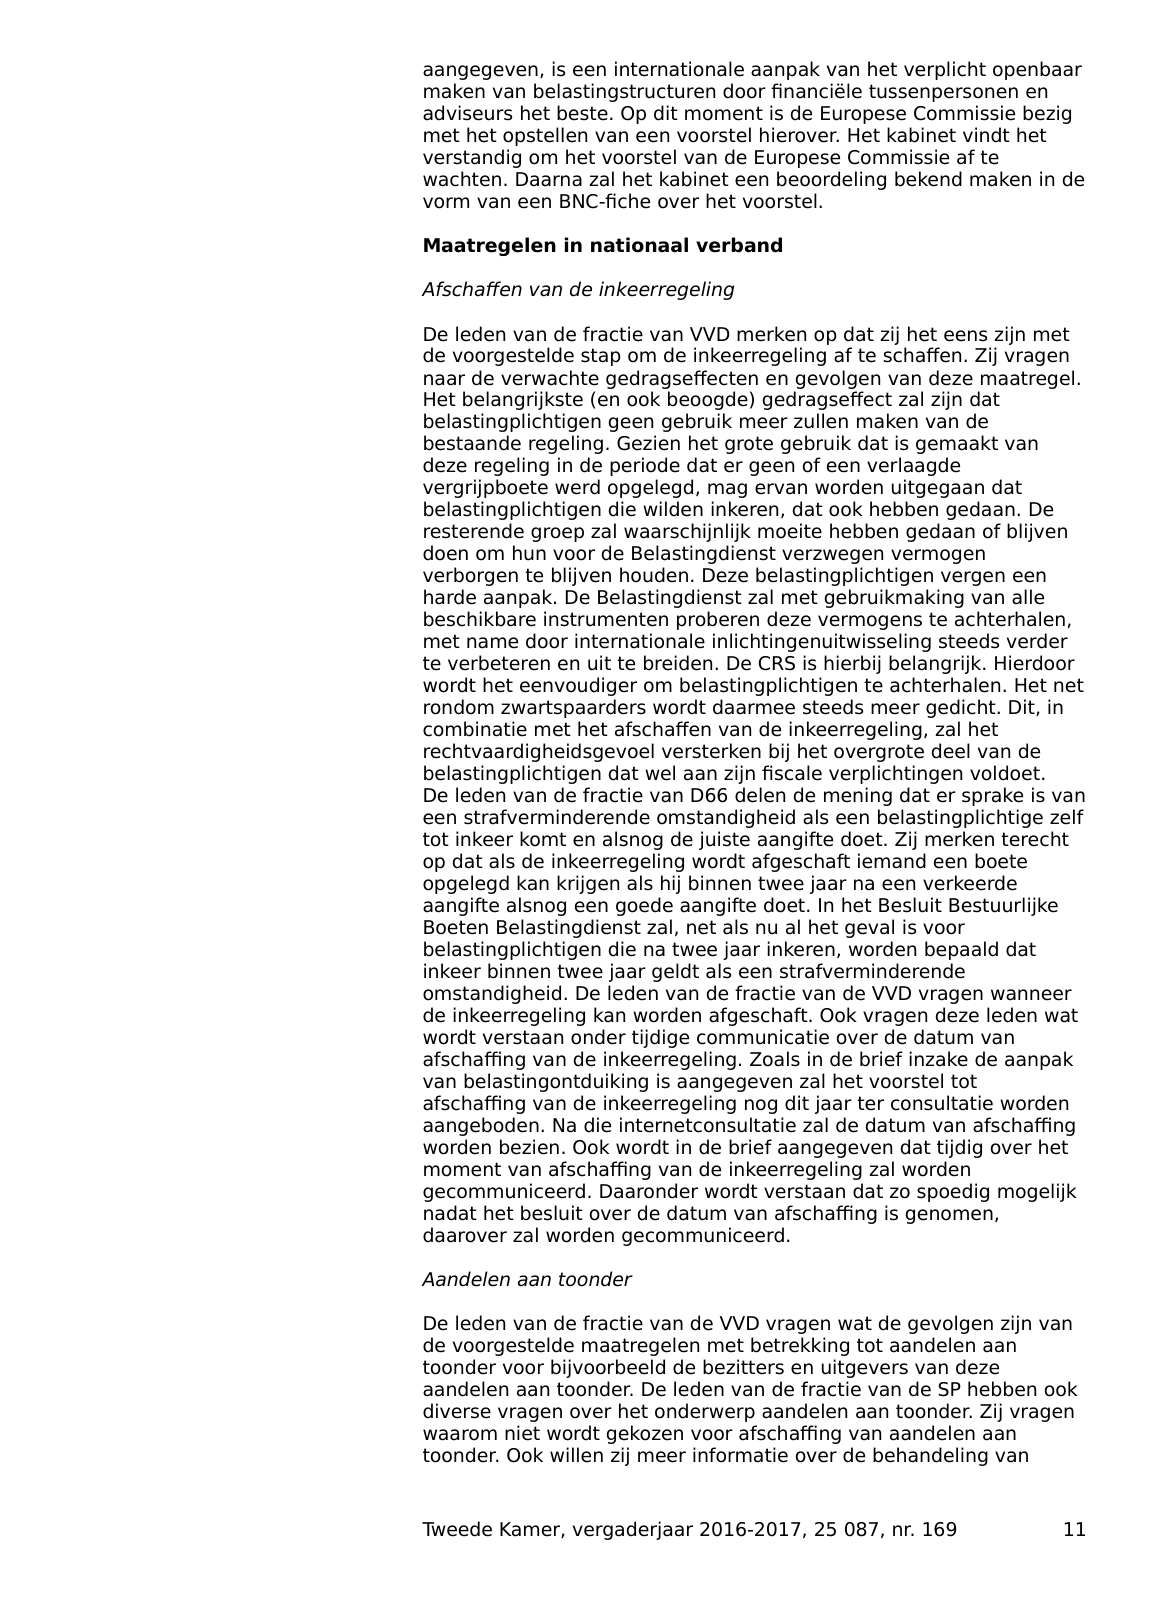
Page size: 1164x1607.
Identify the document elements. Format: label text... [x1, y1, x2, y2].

text De leden van de fractie van D66 delen de mening dat er sprake is van een strafverminderende omstandigheid als een belastingplichtige zelf tot inkeer komt en alsnog de juiste aangifte doet. Zij merken terecht op dat als de inkeerregeling wordt afgeschaft iemand een boete opgelegd kan krijgen als hij binnen twee jaar na een verkeerde aangifte alsnog een goede aangifte doet. In het Besluit Bestuurlijke Boeten Belastingdienst zal, net als nu al het geval is voor belastingplichtigen die na twee jaar inkeren, worden bepaald dat inkeer binnen twee jaar geldt als een strafverminderende omstandigheid. De leden van de fractie van de VVD vragen wanneer de inkeerregeling kan worden afgeschaft. Ook vragen deze leden wat wordt verstaan onder tijdige communicatie over de datum van afschaffing van de inkeerregeling. Zoals in de brief inzake de aanpak van belastingontduiking is aangegeven zal het voorstel tot afschaffing van de inkeerregeling nog dit jaar ter consultatie worden aangeboden. Na die internetconsultatie zal de datum van afschaffing worden bezien. Ook wordt in de brief aangegeven dat tijdig over het moment van afschaffing van de inkeerregeling zal worden gecommuniceerd. Daaronder wordt verstaan dat zo spoedig mogelijk nadat het besluit over de datum van afschaffing is genomen, daarover zal worden gecommuniceerd. [422, 785, 1087, 1247]
text De leden van de fractie van VVD merken op dat zij het eens zijn met de voorgestelde stap om de inkeerregeling af te schaffen. Zij vragen naar de verwachte gedragseffecten en gevolgen van deze maatregel. Het belangrijkste (en ook beoogde) gedragseffect zal zijn dat belastingplichtigen geen gebruik meer zullen maken van de bestaande regeling. Gezien het grote gebruik dat is gemaakt van deze regeling in de periode dat er geen of een verlaagde vergrijpboete werd opgelegd, mag ervan worden uitgegaan dat belastingplichtigen die wilden inkeren, dat ook hebben gedaan. De resterende groep zal waarschijnlijk moeite hebben gedaan of blijven doen om hun voor de Belastingdienst verzwegen vermogen verborgen te blijven houden. Deze belastingplichtigen vergen een harde aanpak. De Belastingdienst zal met gebruikmaking van alle beschikbare instrumenten proberen deze vermogens te achterhalen, met name door internationale inlichtingenuitwisseling steeds verder te verbeteren en uit te breiden. De CRS is hierbij belangrijk. Hierdoor wordt het eenvoudiger om belastingplichtigen te achterhalen. Het net rondom zwartspaarders wordt daarmee steeds meer gedicht. Dit, in combinatie met het afschaffen van de inkeerregeling, zal het rechtvaardigheidsgevoel versterken bij het overgrote deel van de belastingplichtigen dat wel aan zijn fiscale verplichtingen voldoet. [422, 323, 1087, 785]
text De leden van de fractie van de VVD vragen wat de gevolgen zijn van de voorgestelde maatregelen met betrekking tot aandelen aan toonder voor bijvoorbeeld de bezitters en uitgevers van deze aandelen aan toonder. De leden van de fractie van de SP hebben ook diverse vragen over het onderwerp aandelen aan toonder. Zij vragen waarom niet wordt gekozen voor afschaffing van aandelen aan toonder. Ook willen zij meer informatie over de behandeling van [422, 1313, 1087, 1467]
subtitle Aandelen aan toonder [422, 1269, 1087, 1291]
text aangegeven, is een internationale aanpak van het verplicht openbaar maken van belastingstructuren door financiële tussenpersonen en adviseurs het beste. Op dit moment is de Europese Commissie bezig met het opstellen van een voorstel hierover. Het kabinet vindt het verstandig om het voorstel van de Europese Commissie af te wachten. Daarna zal het kabinet een beoordeling bekend maken in de vorm van een BNC-fiche over het voorstel. [422, 59, 1087, 213]
subtitle Maatregelen in nationaal verband [422, 235, 1087, 257]
subtitle Afschaffen van de inkeerregeling [422, 279, 1087, 301]
